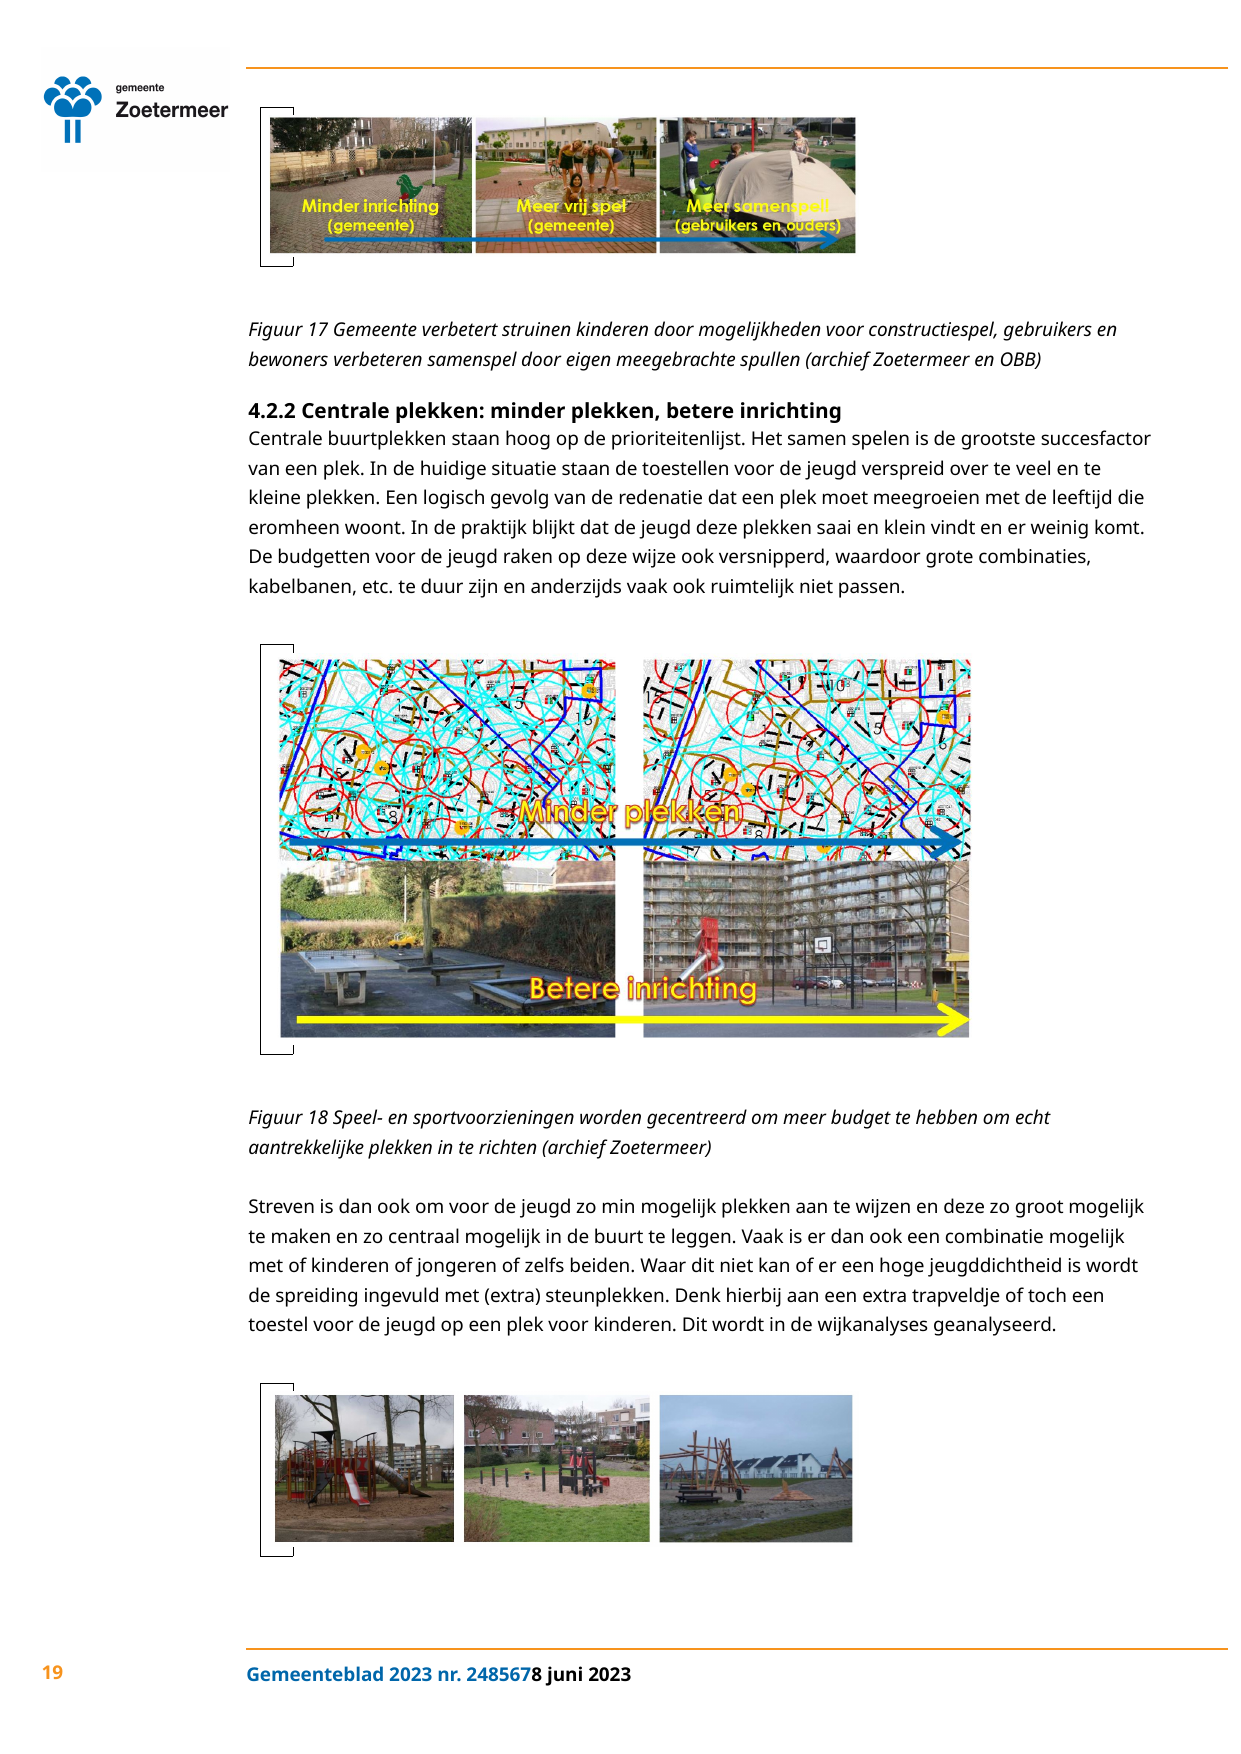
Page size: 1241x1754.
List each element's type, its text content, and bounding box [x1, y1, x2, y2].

text Streven is dan ook om voor de jeugd zo min mogelijk plekken aan te wijzen en deze zo groot mogelijk te maken en zo centraal mogelijk in de buurt te leggen. Vaak is er dan ook een combinatie mogelijk met of kinderen of jongeren of zelfs beiden. Waar dit niet kan of er een hoge jeugddichtheid is wordt de spreiding ingevuld met (extra) steunplekken. Denk hierbij aan een extra trapveldje of toch een toestel voor de jeugd op een plek voor kinderen. Dit wordt in de wijkanalyses geanalyseerd. [248, 1193, 1152, 1337]
text Figuur 17 Gemeente verbetert struinen kinderen door mogelijkheden voor constructiespel, gebruikers en bewoners verbeteren samenspel door eigen meegebrachte spullen (archief Zoetermeer en OBB) [248, 317, 1152, 372]
picture [268, 115, 860, 257]
picture [41, 47, 231, 172]
text 4.2.2 Centrale plekken: minder plekken, betere inrichting [248, 397, 1152, 425]
text Centrale buurtplekken staan hoog op de prioriteitenlijst. Het samen spelen is de grootste succesfactor van een plek. In de huidige situatie staan de toestellen voor de jeugd verspreid over te veel en te kleine plekken. Een logisch gevolg van de redenatie dat een plek moet meegroeien met de leeftijd die eromheen woont. In de praktijk blijkt dat de jeugd deze plekken saai en klein vindt en er weinig komt. De budgetten voor de jeugd raken op deze wijze ook versnipperd, waardoor grote combinaties, kabelbanen, etc. te duur zijn en anderzijds vaak ook ruimtelijk niet passen. [248, 425, 1152, 599]
picture [268, 653, 978, 1045]
text Figuur 18 Speel- en sportvoorzieningen worden gecentreerd om meer budget te hebben om echt aantrekkelijke plekken in te richten (archief Zoetermeer) [248, 1104, 1152, 1160]
picture [268, 1391, 860, 1547]
